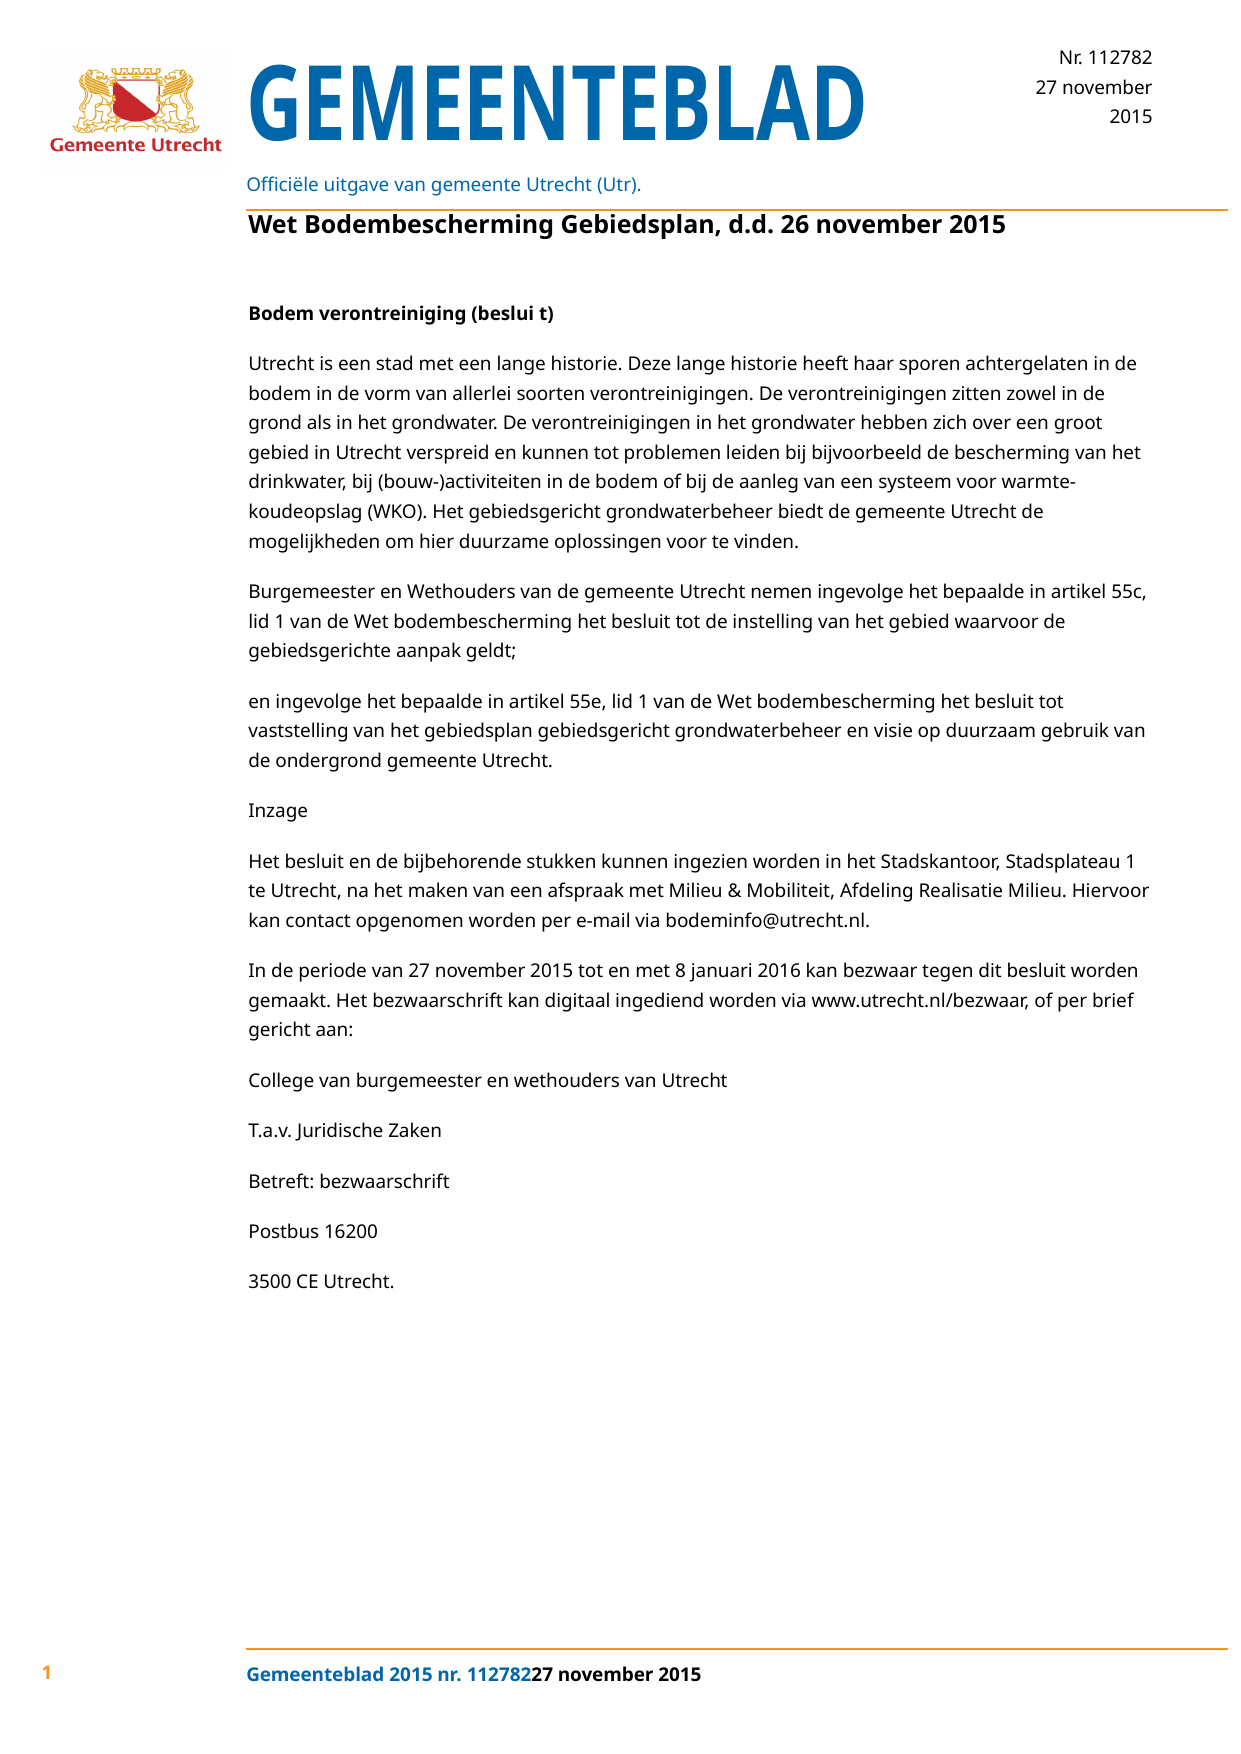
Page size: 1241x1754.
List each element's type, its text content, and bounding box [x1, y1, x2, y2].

text Betreft: bezwaarschrift [248, 1168, 1152, 1193]
text en ingevolge het bepaalde in artikel 55e, lid 1 van de Wet bodembescherming het besluit tot vaststelling van het gebiedsplan gebiedsgericht grondwaterbeheer en visie op duurzaam gebruik van de ondergrond gemeente Utrecht. [248, 688, 1152, 773]
text Bodem verontreiniging (beslui t) [248, 300, 1152, 326]
text 3500 CE Utrecht. [248, 1269, 1152, 1294]
text Het besluit en de bijbehorende stukken kunnen ingezien worden in het Stadskantoor, Stadsplateau 1 te Utrecht, na het maken van een afspraak met Milieu & Mobiliteit, Afdeling Realisatie Milieu. Hiervoor kan contact opgenomen worden per e-mail via bodeminfo@utrecht.nl. [248, 848, 1152, 933]
text Wet Bodembescherming Gebiedsplan, d.d. 26 november 2015 [248, 211, 1152, 241]
text In de periode van 27 november 2015 tot en met 8 januari 2016 kan bezwaar tegen dit besluit worden gemaakt. Het bezwaarschrift kan digitaal ingediend worden via www.utrecht.nl/bezwaar, of per brief gericht aan: [248, 957, 1152, 1042]
text T.a.v. Juridische Zaken [248, 1117, 1152, 1143]
text Postbus 16200 [248, 1218, 1152, 1244]
text Burgemeester en Wethouders van de gemeente Utrecht nemen ingevolge het bepaalde in artikel 55c, lid 1 van de Wet bodembescherming het besluit tot de instelling van het gebied waarvoor de gebiedsgerichte aanpak geldt; [248, 578, 1152, 663]
text Inzage [248, 797, 1152, 823]
text Utrecht is een stad met een lange historie. Deze lange historie heeft haar sporen achtergelaten in de bodem in de vorm van allerlei soorten verontreinigingen. De verontreinigingen zitten zowel in de grond als in het grondwater. De verontreinigingen in het grondwater hebben zich over een groot gebied in Utrecht verspreid en kunnen tot problemen leiden bij bijvoorbeeld de bescherming van het drinkwater, bij (bouw-)activiteiten in de bodem of bij de aanleg van een systeem voor warmte-koudeopslag (WKO). Het gebiedsgericht grondwaterbeheer biedt de gemeente Utrecht de mogelijkheden om hier duurzame oplossingen voor te vinden. [248, 350, 1152, 553]
picture [41, 47, 231, 172]
text College van burgemeester en wethouders van Utrecht [248, 1067, 1152, 1093]
